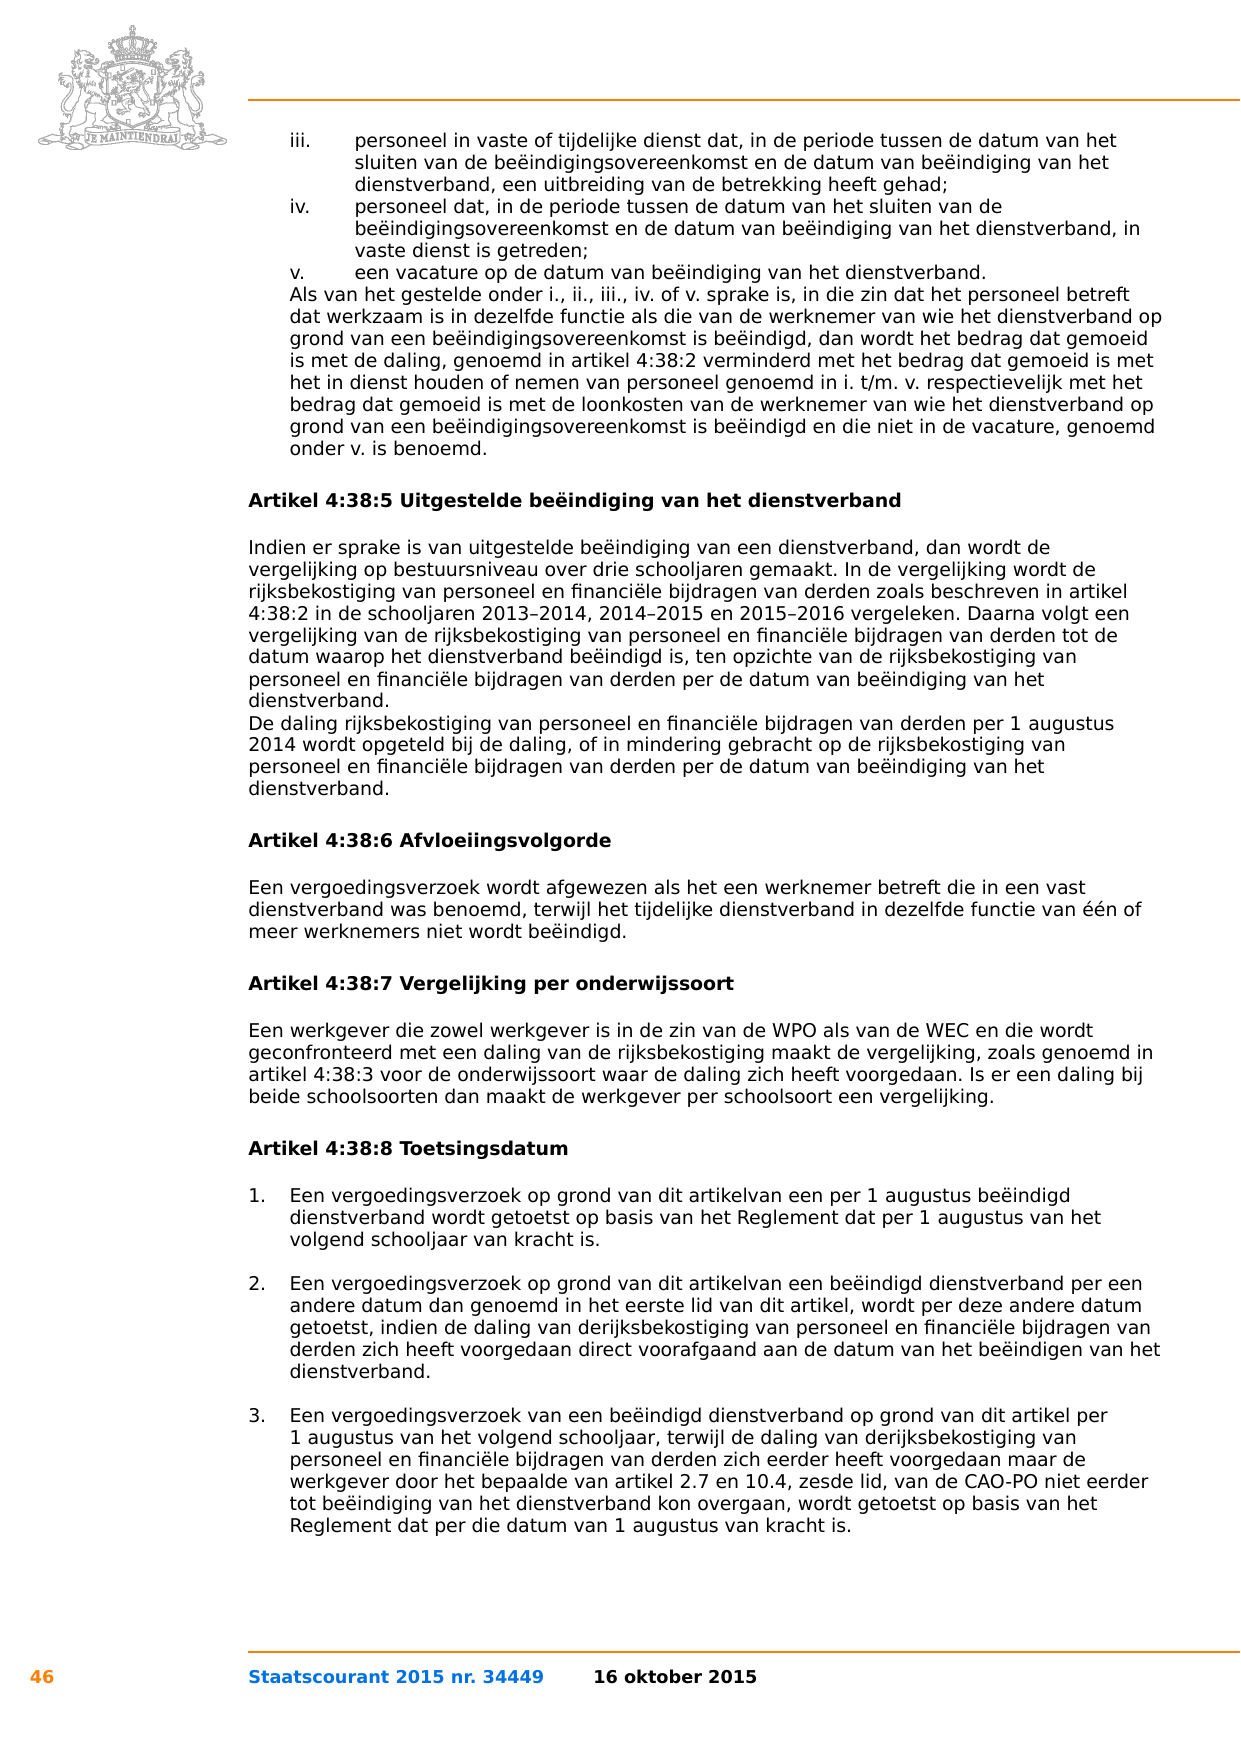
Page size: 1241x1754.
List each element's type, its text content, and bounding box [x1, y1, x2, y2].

text v. een vacature op de datum van beëindiging van het dienstverband. [289, 262, 1163, 284]
subtitle Artikel 4:38:5 Uitgestelde beëindiging van het dienstverband [248, 489, 1163, 512]
text iv. personeel dat, in de periode tussen de datum van het sluiten van de beëindigingsovereenkomst en de datum van beëindiging van het dienstverband, in vaste dienst is getreden; [289, 196, 1163, 262]
text Indien er sprake is van uitgestelde beëindiging van een dienstverband, dan wordt de vergelijking op bestuursniveau over drie schooljaren gemaakt. In de vergelijking wordt de rijksbekostiging van personeel en financiële bijdragen van derden zoals beschreven in artikel 4:38:2 in de schooljaren 2013–2014, 2014–2015 en 2015–2016 vergeleken. Daarna volgt een vergelijking van de rijksbekostiging van personeel en financiële bijdragen van derden tot de datum waarop het dienstverband beëindigd is, ten opzichte van de rijksbekostiging van personeel en financiële bijdragen van derden per de datum van beëindiging van het dienstverband. [248, 537, 1163, 712]
text De daling rijksbekostiging van personeel en financiële bijdragen van derden per 1 augustus 2014 wordt opgeteld bij de daling, of in mindering gebracht op de rijksbekostiging van personeel en financiële bijdragen van derden per de datum van beëindiging van het dienstverband. [248, 712, 1163, 800]
text Een werkgever die zowel werkgever is in de zin van de WPO als van de WEC en die wordt geconfronteerd met een daling van de rijksbekostiging maakt de vergelijking, zoals genoemd in artikel 4:38:3 voor de onderwijssoort waar de daling zich heeft voorgedaan. Is er een daling bij beide schoolsoorten dan maakt de werkgever per schoolsoort een vergelijking. [248, 1020, 1163, 1108]
text 3. Een vergoedingsverzoek van een beëindigd dienstverband op grond van dit artikel per 1 augustus van het volgend schooljaar, terwijl de daling van derijksbekostiging van personeel en financiële bijdragen van derden zich eerder heeft voorgedaan maar de werkgever door het bepaalde van artikel 2.7 en 10.4, zesde lid, van de CAO-PO niet eerder tot beëindiging van het dienstverband kon overgaan, wordt getoetst op basis van het Reglement dat per die datum van 1 augustus van kracht is. [248, 1405, 1163, 1537]
text 2. Een vergoedingsverzoek op grond van dit artikelvan een beëindigd dienstverband per een andere datum dan genoemd in het eerste lid van dit artikel, wordt per deze andere datum getoetst, indien de daling van derijksbekostiging van personeel en financiële bijdragen van derden zich heeft voorgedaan direct voorafgaand aan de datum van het beëindigen van het dienstverband. [248, 1273, 1163, 1383]
picture [38, 25, 227, 150]
subtitle Artikel 4:38:6 Afvloeiingsvolgorde [248, 830, 1163, 852]
text Als van het gestelde onder i., ii., iii., iv. of v. sprake is, in die zin dat het personeel betreft dat werkzaam is in dezelfde functie als die van de werknemer van wie het dienstverband op grond van een beëindigingsovereenkomst is beëindigd, dan wordt het bedrag dat gemoeid is met de daling, genoemd in artikel 4:38:2 verminderd met het bedrag dat gemoeid is met het in dienst houden of nemen van personeel genoemd in i. t/m. v. respectievelijk met het bedrag dat gemoeid is met de loonkosten van de werknemer van wie het dienstverband op grond van een beëindigingsovereenkomst is beëindigd en die niet in de vacature, genoemd onder v. is benoemd. [289, 284, 1163, 459]
text Een vergoedingsverzoek wordt afgewezen als het een werknemer betreft die in een vast dienstverband was benoemd, terwijl het tijdelijke dienstverband in dezelfde functie van één of meer werknemers niet wordt beëindigd. [248, 877, 1163, 943]
subtitle Artikel 4:38:8 Toetsingsdatum [248, 1138, 1163, 1160]
text iii. personeel in vaste of tijdelijke dienst dat, in de periode tussen de datum van het sluiten van de beëindigingsovereenkomst en de datum van beëindiging van het dienstverband, een uitbreiding van de betrekking heeft gehad; [289, 130, 1163, 196]
subtitle Artikel 4:38:7 Vergelijking per onderwijssoort [248, 973, 1163, 995]
text 1. Een vergoedingsverzoek op grond van dit artikelvan een per 1 augustus beëindigd dienstverband wordt getoetst op basis van het Reglement dat per 1 augustus van het volgend schooljaar van kracht is. [248, 1185, 1163, 1251]
